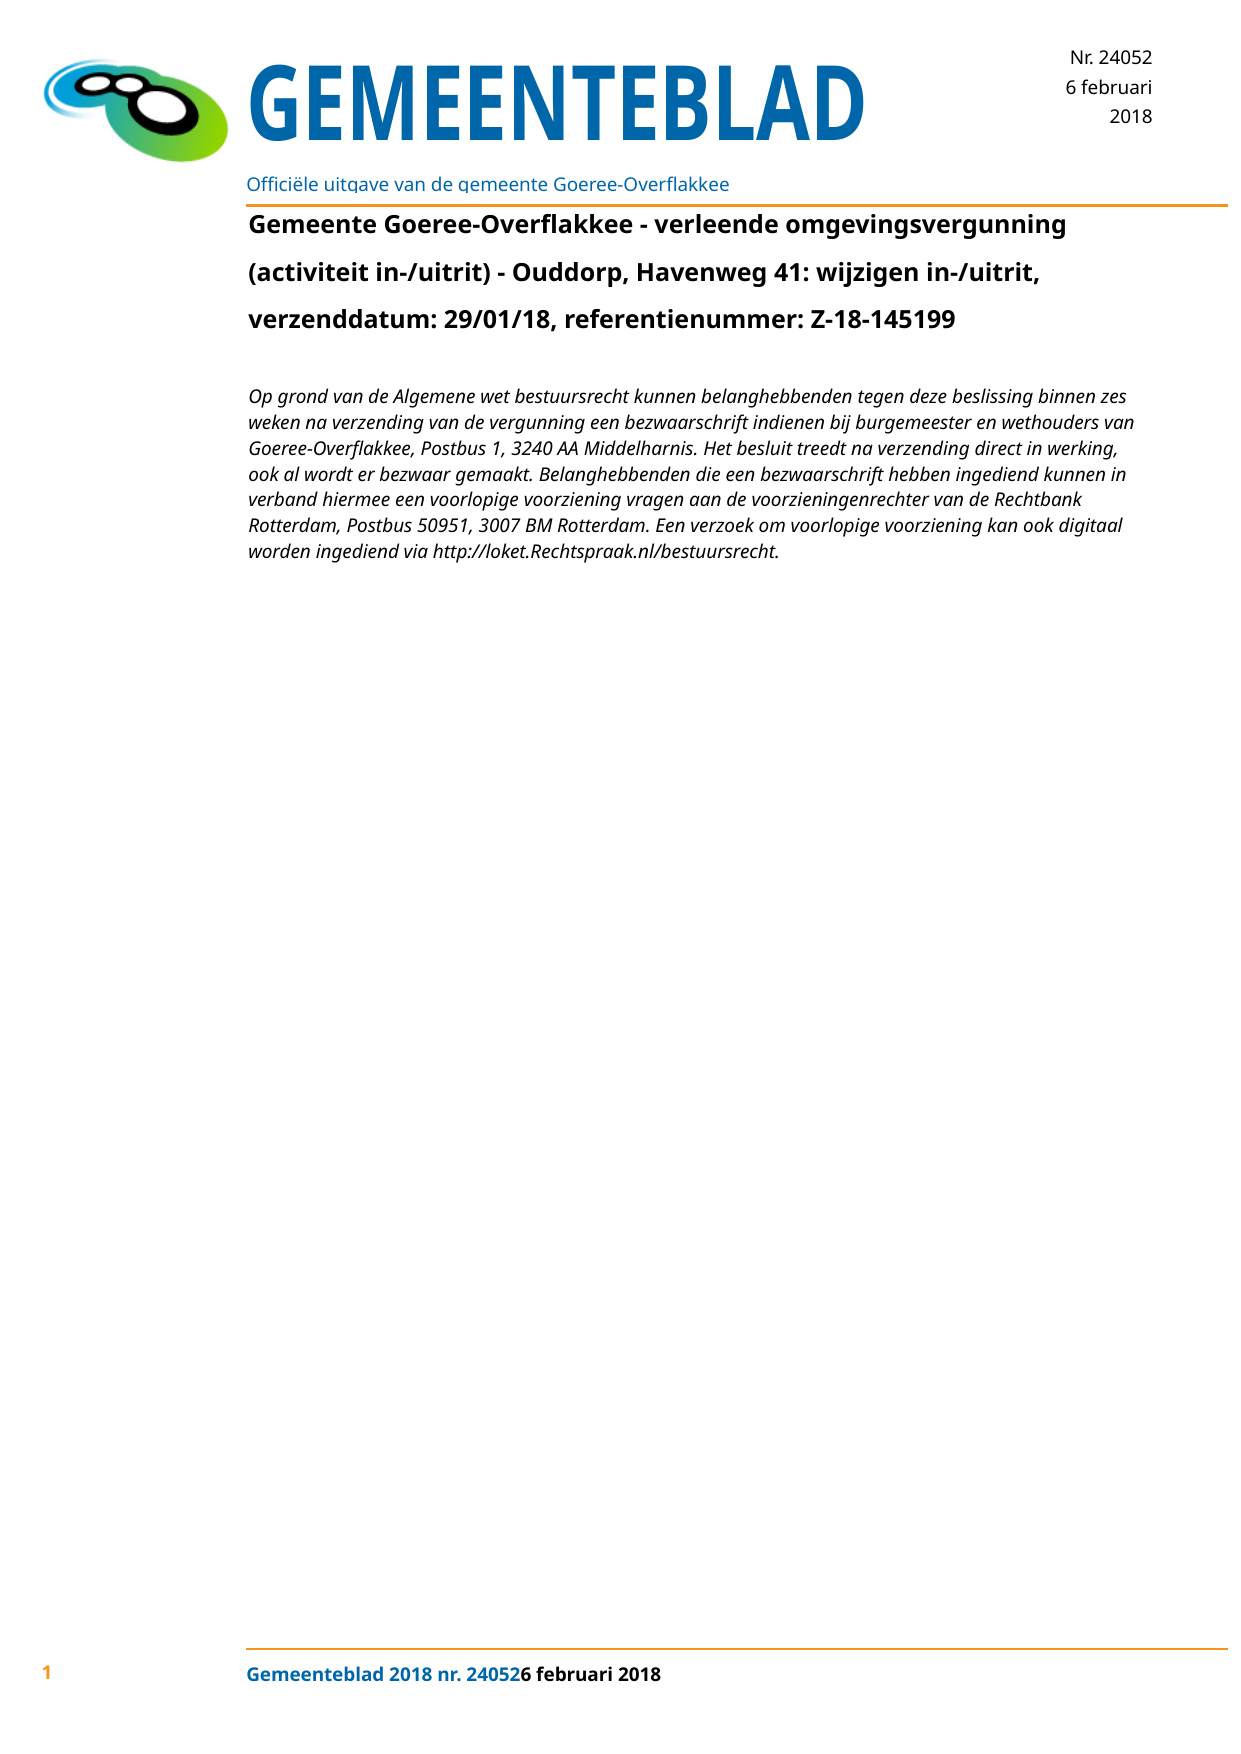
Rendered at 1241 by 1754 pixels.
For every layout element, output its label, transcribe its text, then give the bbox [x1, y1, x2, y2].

picture [41, 47, 231, 172]
text Op grond van de Algemene wet bestuursrecht kunnen belanghebbenden tegen deze beslissing binnen zes weken na verzending van de vergunning een bezwaarschrift indienen bij burgemeester en wethouders van Goeree-Overflakkee, Postbus 1, 3240 AA Middelharnis. Het besluit treedt na verzending direct in werking, ook al wordt er bezwaar gemaakt. Belanghebbenden die een bezwaarschrift hebben ingediend kunnen in verband hiermee een voorlopige voorziening vragen aan de voorzieningenrechter van de Rechtbank Rotterdam, Postbus 50951, 3007 BM Rotterdam. Een verzoek om voorlopige voorziening kan ook digitaal worden ingediend via http://loket.Rechtspraak.nl/bestuursrecht. [248, 384, 1152, 564]
text Gemeente Goeree-Overflakkee - verleende omgevingsvergunning (activiteit in-/uitrit) - Ouddorp, Havenweg 41: wijzigen in-/uitrit, verzenddatum: 29/01/18, referentienummer: Z-18-145199 [248, 207, 1152, 336]
